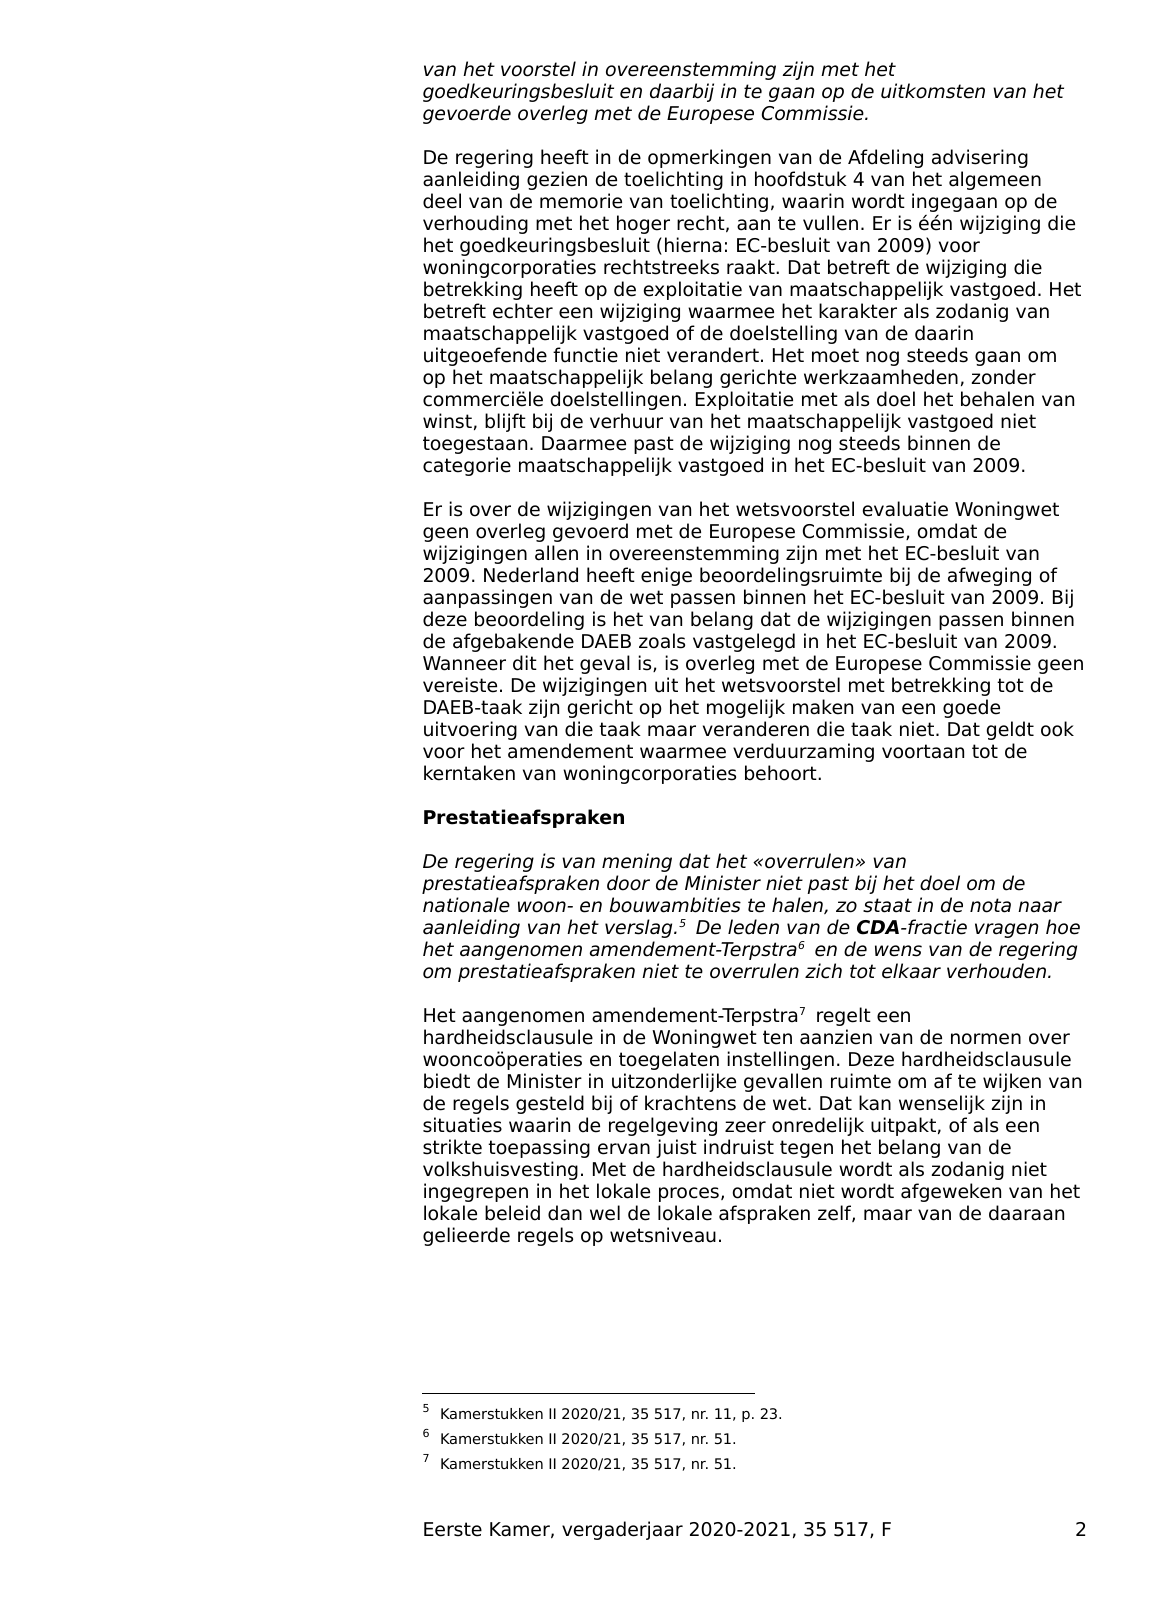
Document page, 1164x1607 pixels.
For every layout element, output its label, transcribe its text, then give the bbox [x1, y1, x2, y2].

text Kamerstukken II 2020/21, 35 517, nr. 51. [422, 1427, 1087, 1449]
text van het voorstel in overeenstemming zijn met het goedkeuringsbesluit en daarbij in te gaan op de uitkomsten van het gevoerde overleg met de Europese Commissie. [422, 59, 1087, 125]
text Kamerstukken II 2020/21, 35 517, nr. 51. [422, 1452, 1087, 1474]
text De regering heeft in de opmerkingen van de Afdeling advisering aanleiding gezien de toelichting in hoofdstuk 4 van het algemeen deel van de memorie van toelichting, waarin wordt ingegaan op de verhouding met het hoger recht, aan te vullen. Er is één wijziging die het goedkeuringsbesluit (hierna: EC-besluit van 2009) voor woningcorporaties rechtstreeks raakt. Dat betreft de wijziging die betrekking heeft op de exploitatie van maatschappelijk vastgoed. Het betreft echter een wijziging waarmee het karakter als zodanig van maatschappelijk vastgoed of de doelstelling van de daarin uitgeoefende functie niet verandert. Het moet nog steeds gaan om op het maatschappelijk belang gerichte werkzaamheden, zonder commerciële doelstellingen. Exploitatie met als doel het behalen van winst, blijft bij de verhuur van het maatschappelijk vastgoed niet toegestaan. Daarmee past de wijziging nog steeds binnen de categorie maatschappelijk vastgoed in het EC-besluit van 2009. [422, 147, 1087, 477]
subtitle Prestatieafspraken [422, 807, 1087, 829]
text Kamerstukken II 2020/21, 35 517, nr. 11, p. 23. [422, 1402, 1087, 1424]
text Er is over de wijzigingen van het wetsvoorstel evaluatie Woningwet geen overleg gevoerd met de Europese Commissie, omdat de wijzigingen allen in overeenstemming zijn met het EC-besluit van 2009. Nederland heeft enige beoordelingsruimte bij de afweging of aanpassingen van de wet passen binnen het EC-besluit van 2009. Bij deze beoordeling is het van belang dat de wijzigingen passen binnen de afgebakende DAEB zoals vastgelegd in het EC-besluit van 2009. Wanneer dit het geval is, is overleg met de Europese Commissie geen vereiste. De wijzigingen uit het wetsvoorstel met betrekking tot de DAEB-taak zijn gericht op het mogelijk maken van een goede uitvoering van die taak maar veranderen die taak niet. Dat geldt ook voor het amendement waarmee verduurzaming voortaan tot de kerntaken van woningcorporaties behoort. [422, 499, 1087, 785]
text Het aangenomen amendement-Terpstra regelt een hardheidsclausule in de Woningwet ten aanzien van de normen over wooncoöperaties en toegelaten instellingen. Deze hardheidsclausule biedt de Minister in uitzonderlijke gevallen ruimte om af te wijken van de regels gesteld bij of krachtens de wet. Dat kan wenselijk zijn in situaties waarin de regelgeving zeer onredelijk uitpakt, of als een strikte toepassing ervan juist indruist tegen het belang van de volkshuisvesting. Met de hardheidsclausule wordt als zodanig niet ingegrepen in het lokale proces, omdat niet wordt afgeweken van het lokale beleid dan wel de lokale afspraken zelf, maar van de daaraan gelieerde regels op wetsniveau. [422, 1005, 1087, 1247]
text De regering is van mening dat het «overrulen» van prestatieafspraken door de Minister niet past bij het doel om de nationale woon- en bouwambities te halen, zo staat in de nota naar aanleiding van het verslag. De leden van de CDA-fractie vragen hoe het aangenomen amendement-Terpstra en de wens van de regering om prestatieafspraken niet te overrulen zich tot elkaar verhouden. [422, 851, 1087, 983]
